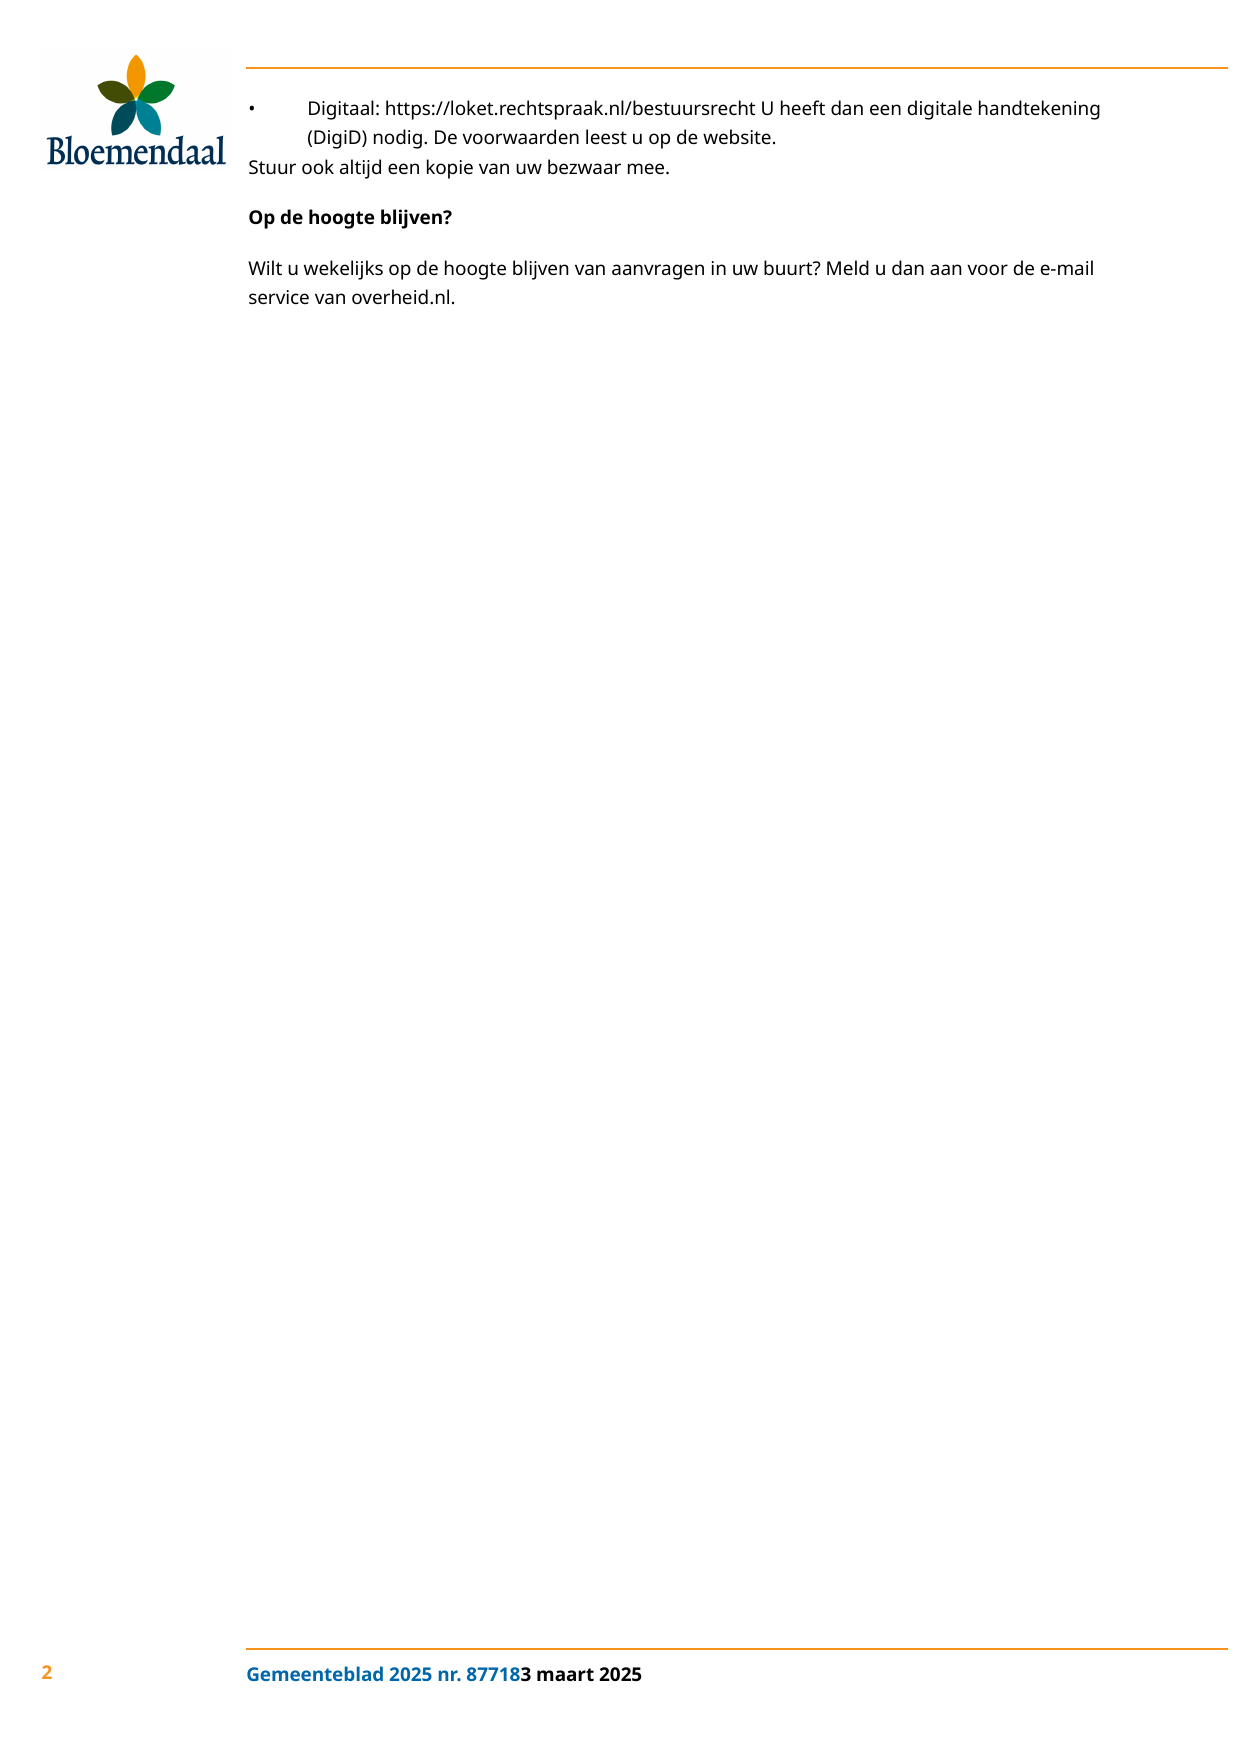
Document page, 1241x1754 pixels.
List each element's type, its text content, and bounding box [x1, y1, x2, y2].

text Wilt u wekelijks op de hoogte blijven van aanvragen in uw buurt? Meld u dan aan voor de e-mail service van overheid.nl. [248, 255, 1152, 310]
list Digitaal: https://loket.rechtspraak.nl/bestuursrecht U heeft dan een digitale handtekening (DigiD) nodig. De voorwaarden leest u op de website. [248, 95, 1152, 150]
text Stuur ook altijd een kopie van uw bezwaar mee. [248, 154, 1152, 180]
text Op de hoogte blijven? [248, 204, 1152, 230]
picture [41, 47, 231, 172]
